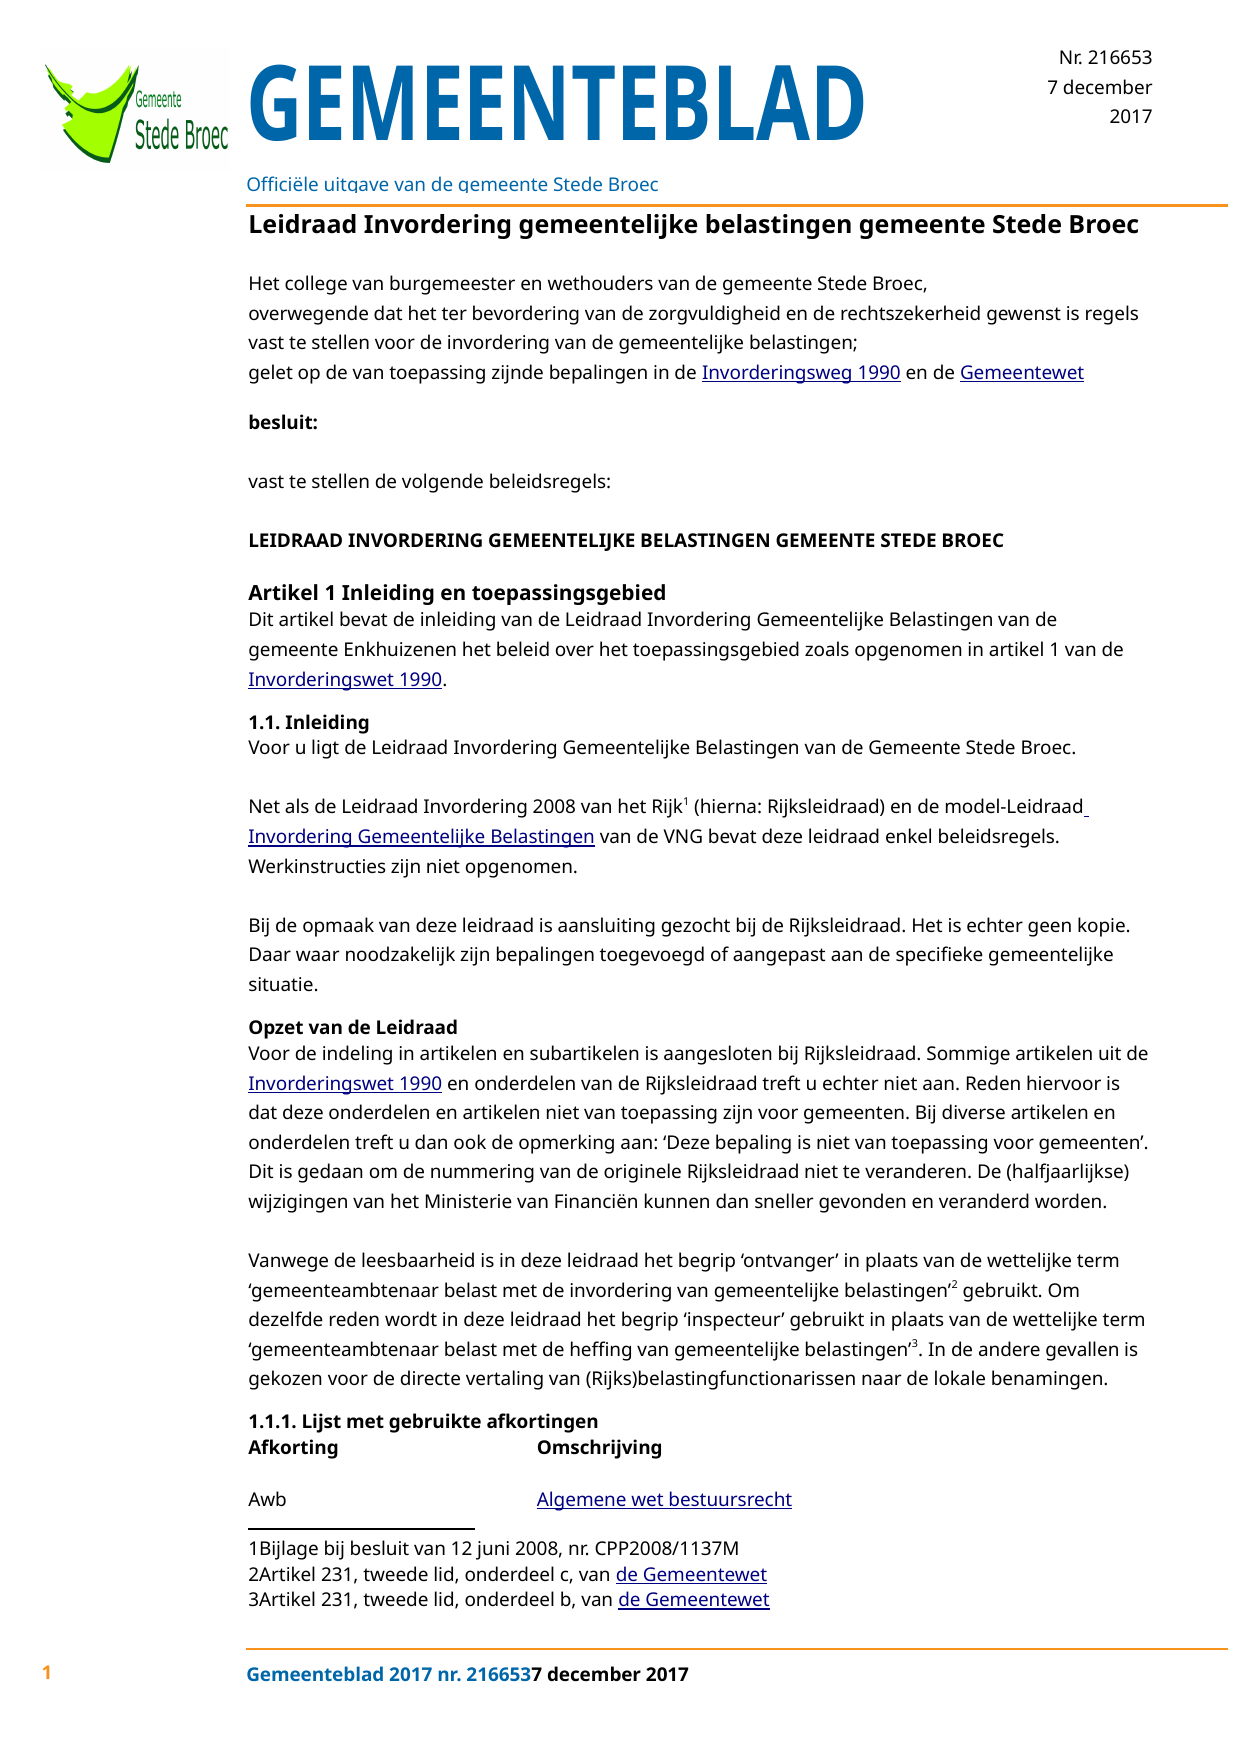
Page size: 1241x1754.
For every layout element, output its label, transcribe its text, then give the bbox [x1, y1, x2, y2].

text vast te stellen de volgende beleidsregels: [248, 468, 1152, 494]
table_cell [248, 1460, 537, 1486]
text Dit artikel bevat de inleiding van de Leidraad Invordering Gemeentelijke Belastingen van de gemeente Enkhuizenen het beleid over het toepassingsgebied zoals opgenomen in artikel 1 van de Invorderingswet 1990. [248, 607, 1152, 691]
table_cell Awb [248, 1486, 537, 1512]
table_cell Algemene wet bestuursrecht [537, 1486, 1152, 1512]
text Artikel 231, tweede lid, onderdeel b, van de Gemeentewet [248, 1586, 1152, 1612]
text Opzet van de Leidraad [248, 1014, 1152, 1040]
table_cell [537, 1460, 1152, 1486]
text Bijlage bij besluit van 12 juni 2008, nr. CPP2008/1137M [248, 1535, 1152, 1561]
text besluit: [248, 409, 1152, 435]
text Voor de indeling in artikelen en subartikelen is aangesloten bij Rijksleidraad. Sommige artikelen uit de Invorderingswet 1990 en onderdelen van de Rijksleidraad treft u echter niet aan. Reden hiervoor is dat deze onderdelen en artikelen niet van toepassing zijn voor gemeenten. Bij diverse artikelen en onderdelen treft u dan ook de opmerking aan: ‘Deze bepaling is niet van toepassing voor gemeenten’. Dit is gedaan om de nummering van de originele Rijksleidraad niet te veranderen. De (halfjaarlijkse) wijzigingen van het Ministerie van Financiën kunnen dan sneller gevonden en veranderd worden. [248, 1040, 1152, 1214]
text overwegende dat het ter bevordering van de zorgvuldigheid en de rechtszekerheid gewenst is regels vast te stellen voor de invordering van de gemeentelijke belastingen; [248, 300, 1152, 355]
text Het college van burgemeester en wethouders van de gemeente Stede Broec, [248, 270, 1152, 296]
text Vanwege de leesbaarheid is in deze leidraad het begrip ‘ontvanger’ in plaats van de wettelijke term ‘gemeenteambtenaar belast met de invordering van gemeentelijke belastingen’ gebruikt. Om dezelfde reden wordt in deze leidraad het begrip ‘inspecteur’ gebruikt in plaats van de wettelijke term ‘gemeenteambtenaar belast met de heffing van gemeentelijke belastingen’. In de andere gevallen is gekozen voor de directe vertaling van (Rijks)belastingfunctionarissen naar de lokale benamingen. [248, 1247, 1152, 1391]
text Artikel 1 Inleiding en toepassingsgebied [248, 578, 1152, 607]
picture [41, 47, 231, 172]
text Bij de opmaak van deze leidraad is aansluiting gezocht bij de Rijksleidraad. Het is echter geen kopie. Daar waar noodzakelijk zijn bepalingen toegevoegd of aangepast aan de specifieke gemeentelijke situatie. [248, 912, 1152, 997]
text Artikel 231, tweede lid, onderdeel c, van de Gemeentewet [248, 1561, 1152, 1586]
text 1.1.1. Lijst met gebruikte afkortingen [248, 1409, 1152, 1434]
text gelet op de van toepassing zijnde bepalingen in de Invorderingsweg 1990 en de Gemeentewet [248, 359, 1152, 385]
table_header Omschrijving [537, 1435, 1152, 1460]
text Voor u ligt de Leidraad Invordering Gemeentelijke Belastingen van de Gemeente Stede Broec. [248, 734, 1152, 760]
text 1.1. Inleiding [248, 709, 1152, 734]
text LEIDRAAD INVORDERING GEMEENTELIJKE BELASTINGEN GEMEENTE STEDE BROEC [248, 528, 1152, 553]
text Leidraad Invordering gemeentelijke belastingen gemeente Stede Broec [248, 207, 1152, 241]
text Net als de Leidraad Invordering 2008 van het Rijk (hierna: Rijksleidraad) en de model-Leidraad Invordering Gemeentelijke Belastingen van de VNG bevat deze leidraad enkel beleidsregels. Werkinstructies zijn niet opgenomen. [248, 794, 1152, 879]
table_header Afkorting [248, 1435, 537, 1460]
